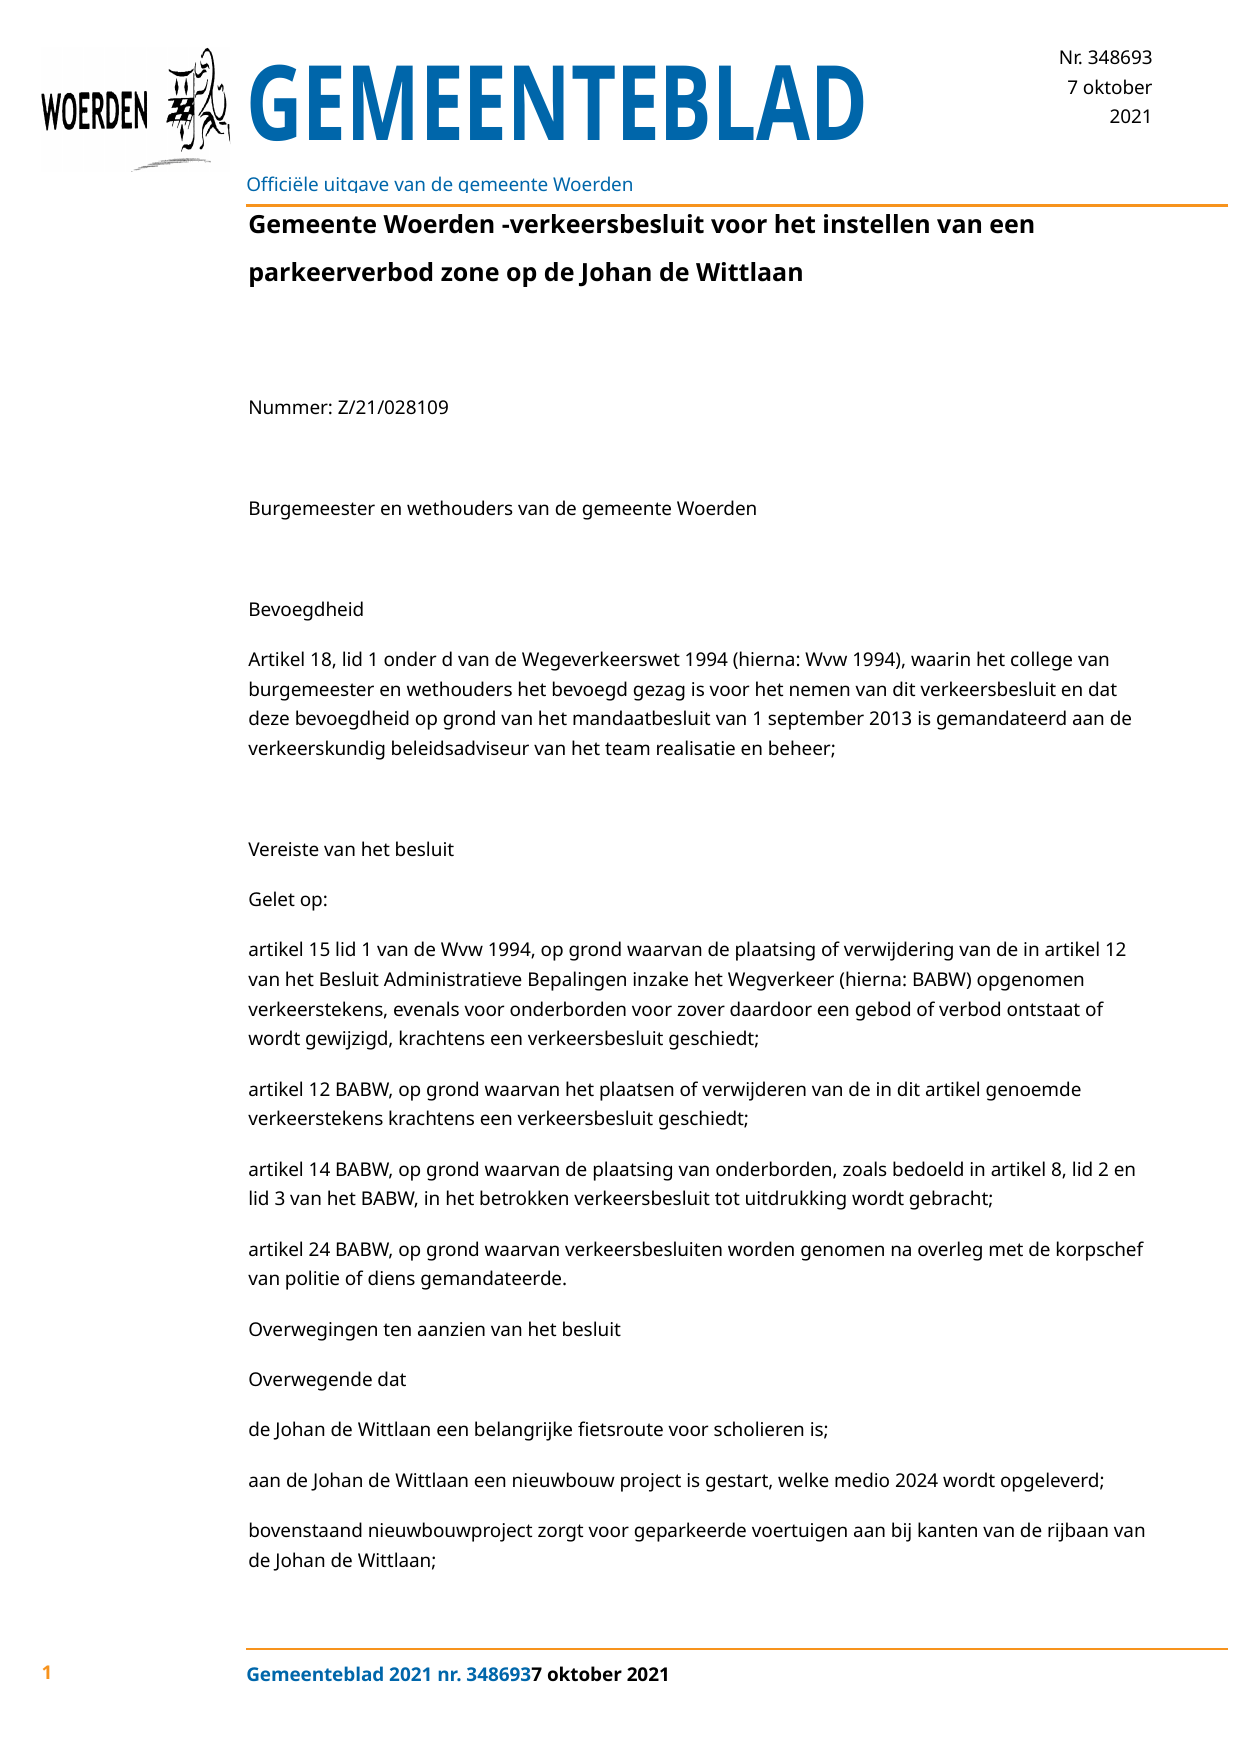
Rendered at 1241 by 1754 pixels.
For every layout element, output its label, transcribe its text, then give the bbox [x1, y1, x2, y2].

text de Johan de Wittlaan een belangrijke fietsroute voor scholieren is; [248, 1417, 1152, 1442]
text artikel 14 BABW, op grond waarvan de plaatsing van onderborden, zoals bedoeld in artikel 8, lid 2 en lid 3 van het BABW, in het betrokken verkeersbesluit tot uitdrukking wordt gebracht; [248, 1156, 1152, 1211]
text Burgemeester en wethouders van de gemeente Woerden [248, 495, 1152, 521]
text aan de Johan de Wittlaan een nieuwbouw project is gestart, welke medio 2024 wordt opgeleverd; [248, 1467, 1152, 1493]
text Vereiste van het besluit [248, 836, 1152, 861]
text Nummer: Z/21/028109 [248, 394, 1152, 420]
text Overwegingen ten aanzien van het besluit [248, 1316, 1152, 1341]
text Artikel 18, lid 1 onder d van de Wegeverkeerswet 1994 (hierna: Wvw 1994), waarin het college van burgemeester en wethouders het bevoegd gezag is voor het nemen van dit verkeersbesluit en dat deze bevoegdheid op grond van het mandaatbesluit van 1 september 2013 is gemandateerd aan de verkeerskundig beleidsadviseur van het team realisatie en beheer; [248, 646, 1152, 761]
text artikel 15 lid 1 van de Wvw 1994, op grond waarvan de plaatsing of verwijdering van de in artikel 12 van het Besluit Administratieve Bepalingen inzake het Wegverkeer (hierna: BABW) opgenomen verkeerstekens, evenals voor onderborden voor zover daardoor een gebod of verbod ontstaat of wordt gewijzigd, krachtens een verkeersbesluit geschiedt; [248, 937, 1152, 1051]
text Gelet op: [248, 886, 1152, 912]
text Overwegende dat [248, 1366, 1152, 1392]
text Bevoegdheid [248, 596, 1152, 621]
text artikel 24 BABW, op grond waarvan verkeersbesluiten worden genomen na overleg met de korpschef van politie of diens gemandateerde. [248, 1236, 1152, 1291]
picture [41, 47, 231, 172]
text bovenstaand nieuwbouwproject zorgt voor geparkeerde voertuigen aan bij kanten van de rijbaan van de Johan de Wittlaan; [248, 1517, 1152, 1573]
text Gemeente Woerden -verkeersbesluit voor het instellen van een parkeerverbod zone op de Johan de Wittlaan [248, 207, 1152, 288]
text artikel 12 BABW, op grond waarvan het plaatsen of verwijderen van de in dit artikel genoemde verkeerstekens krachtens een verkeersbesluit geschiedt; [248, 1076, 1152, 1131]
